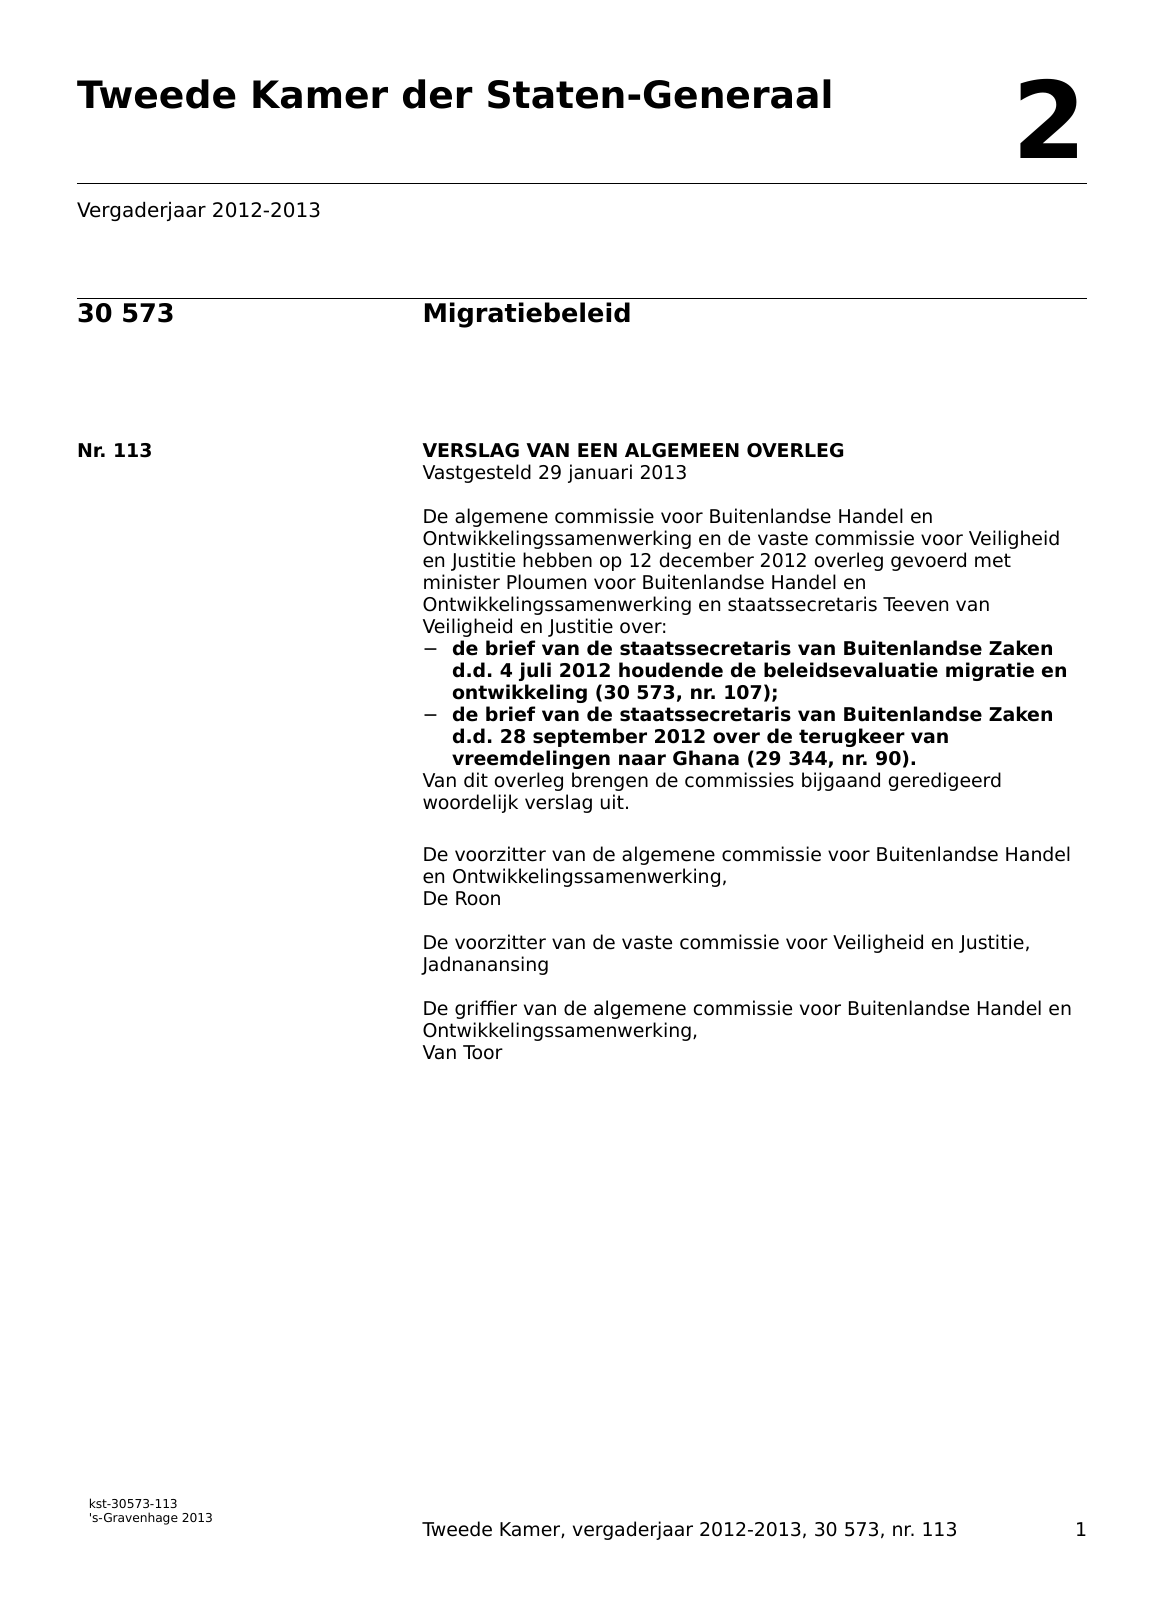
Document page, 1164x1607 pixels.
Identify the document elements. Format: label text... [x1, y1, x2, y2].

subtitle 30 573 Migratiebeleid [77, 299, 1087, 329]
text De griffier van de algemene commissie voor Buitenlandse Handel en Ontwikkelingssamenwerking, Van Toor [422, 998, 1087, 1064]
text − de brief van de staatssecretaris van Buitenlandse Zaken d.d. 4 juli 2012 houdende de beleidsevaluatie migratie en ontwikkeling (30 573, nr. 107); [422, 638, 1087, 704]
text De voorzitter van de vaste commissie voor Veiligheid en Justitie, Jadnanansing [422, 932, 1087, 976]
table_header Tweede Kamer der Staten-Generaal [77, 59, 886, 183]
text − de brief van de staatssecretaris van Buitenlandse Zaken d.d. 28 september 2012 over de terugkeer van vreemdelingen naar Ghana (29 344, nr. 90). [422, 704, 1087, 769]
subtitle Nr. 113 VERSLAG VAN EEN ALGEMEEN OVERLEG [77, 440, 1087, 462]
text De algemene commissie voor Buitenlandse Handel en Ontwikkelingssamenwerking en de vaste commissie voor Veiligheid en Justitie hebben op 12 december 2012 overleg gevoerd met minister Ploumen voor Buitenlandse Handel en Ontwikkelingssamenwerking en staatssecretaris Teeven van Veiligheid en Justitie over: [422, 506, 1087, 638]
text kst-30573-113 [88, 1497, 323, 1511]
table_header 2 [886, 59, 1087, 183]
table_cell Vergaderjaar 2012-2013 [77, 184, 1087, 298]
text 's-Gravenhage 2013 [88, 1511, 323, 1525]
text Vastgesteld 29 januari 2013 [422, 462, 1087, 484]
text De voorzitter van de algemene commissie voor Buitenlandse Handel en Ontwikkelingssamenwerking, De Roon [422, 843, 1087, 909]
text Van dit overleg brengen de commissies bijgaand geredigeerd woordelijk verslag uit. [422, 769, 1087, 813]
